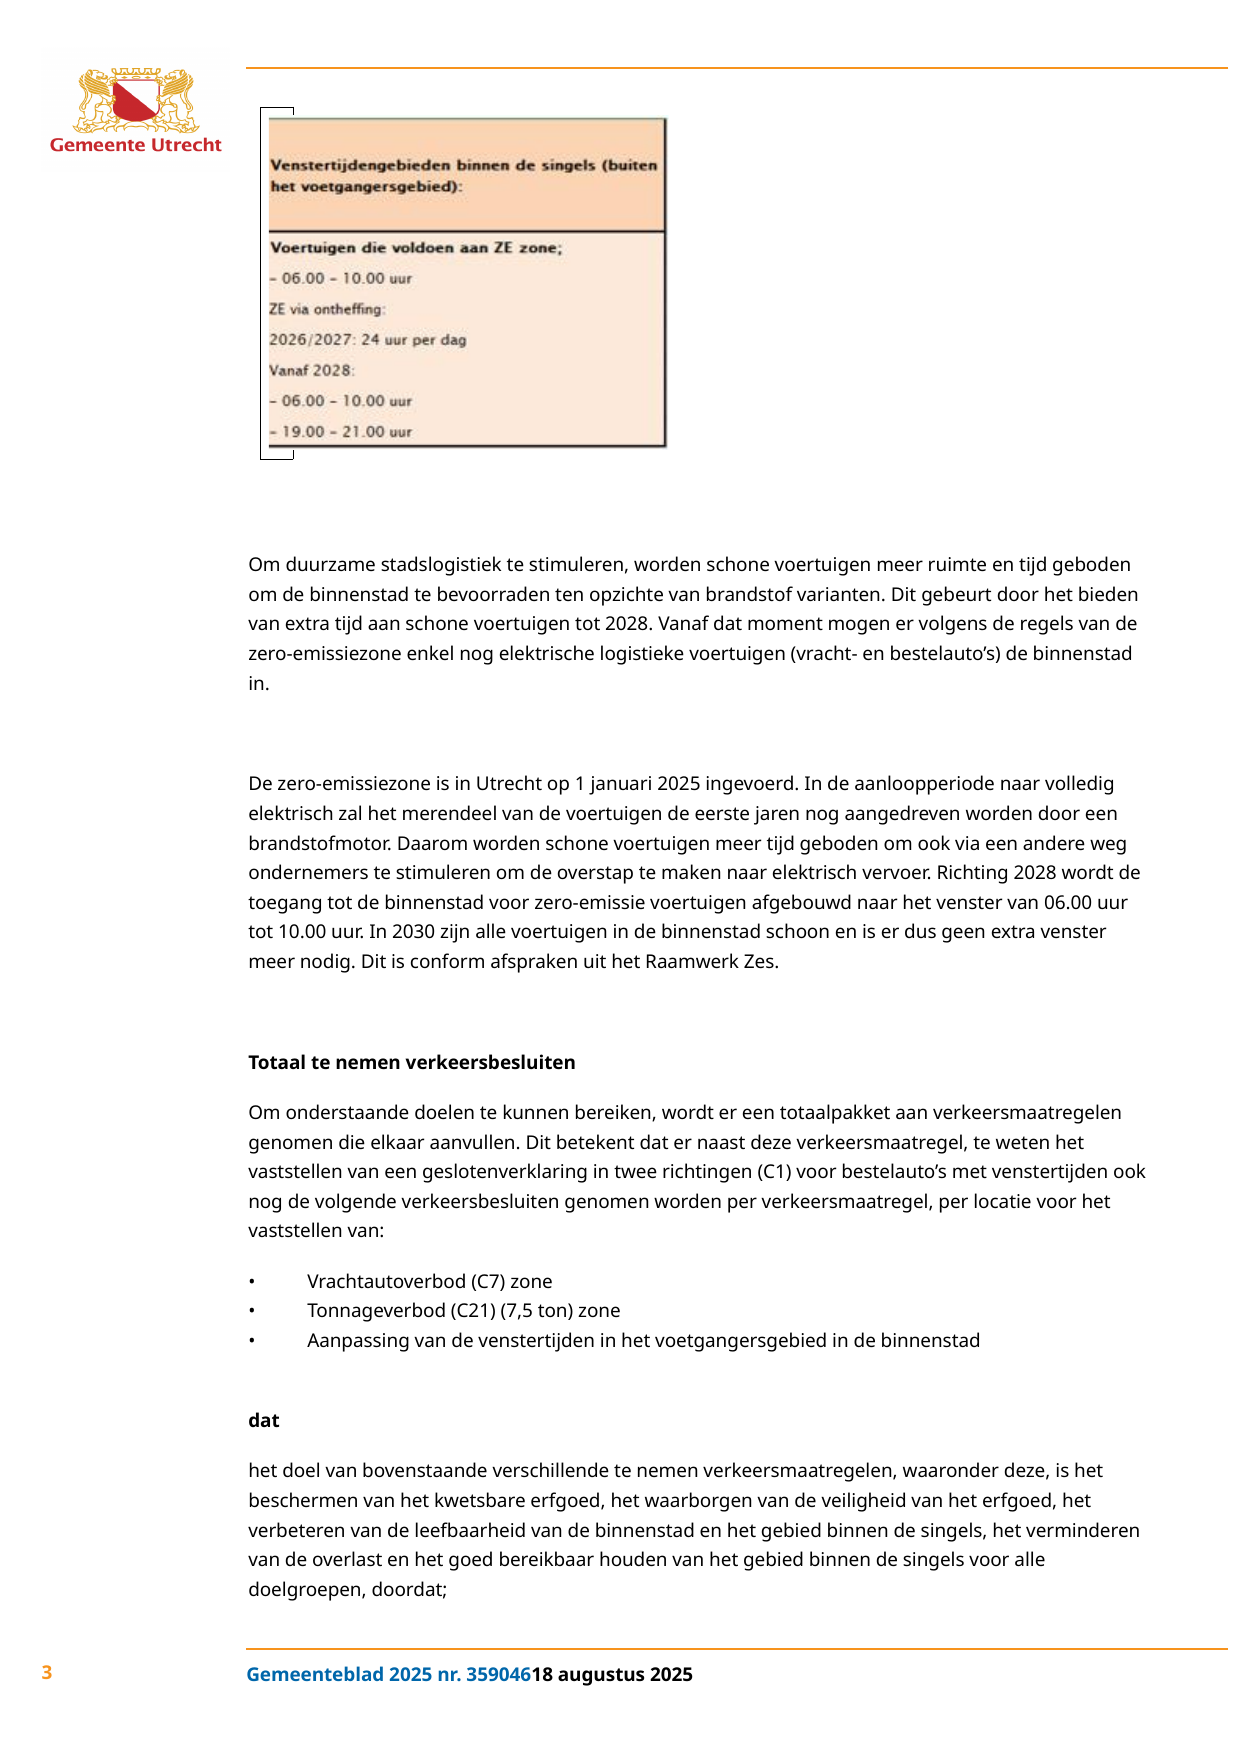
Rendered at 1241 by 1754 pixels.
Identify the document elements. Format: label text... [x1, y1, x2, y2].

picture [41, 47, 231, 172]
text Totaal te nemen verkeersbesluiten [248, 1049, 1152, 1075]
text De zero-emissiezone is in Utrecht op 1 januari 2025 ingevoerd. In de aanloopperiode naar volledig elektrisch zal het merendeel van de voertuigen de eerste jaren nog aangedreven worden door een brandstofmotor. Daarom worden schone voertuigen meer tijd geboden om ook via een andere weg ondernemers te stimuleren om de overstap te maken naar elektrisch vervoer. Richting 2028 wordt de toegang tot de binnenstad voor zero-emissie voertuigen afgebouwd naar het venster van 06.00 uur tot 10.00 uur. In 2030 zijn alle voertuigen in de binnenstad schoon en is er dus geen extra venster meer nodig. Dit is conform afspraken uit het Raamwerk Zes. [248, 771, 1152, 974]
text dat [248, 1407, 1152, 1433]
text het doel van bovenstaande verschillende te nemen verkeersmaatregelen, waaronder deze, is het beschermen van het kwetsbare erfgoed, het waarborgen van de veiligheid van het erfgoed, het verbeteren van de leefbaarheid van de binnenstad en het gebied binnen de singels, het verminderen van de overlast en het goed bereikbaar houden van het gebied binnen de singels voor alle doelgroepen, doordat; [248, 1458, 1152, 1602]
picture [268, 115, 669, 450]
list Aanpassing van de venstertijden in het voetgangersgebied in de binnenstad [248, 1327, 1152, 1353]
text Om onderstaande doelen te kunnen bereiken, wordt er een totaalpakket aan verkeersmaatregelen genomen die elkaar aanvullen. Dit betekent dat er naast deze verkeersmaatregel, te weten het vaststellen van een geslotenverklaring in twee richtingen (C1) voor bestelauto’s met venstertijden ook nog de volgende verkeersbesluiten genomen worden per verkeersmaatregel, per locatie voor het vaststellen van: [248, 1099, 1152, 1243]
list Tonnageverbod (C21) (7,5 ton) zone [248, 1298, 1152, 1323]
text Om duurzame stadslogistiek te stimuleren, worden schone voertuigen meer ruimte en tijd geboden om de binnenstad te bevoorraden ten opzichte van brandstof varianten. Dit gebeurt door het bieden van extra tijd aan schone voertuigen tot 2028. Vanaf dat moment mogen er volgens de regels van de zero-emissiezone enkel nog elektrische logistieke voertuigen (vracht- en bestelauto’s) de binnenstad in. [248, 551, 1152, 696]
list Vrachtautoverbod (C7) zone [248, 1268, 1152, 1294]
